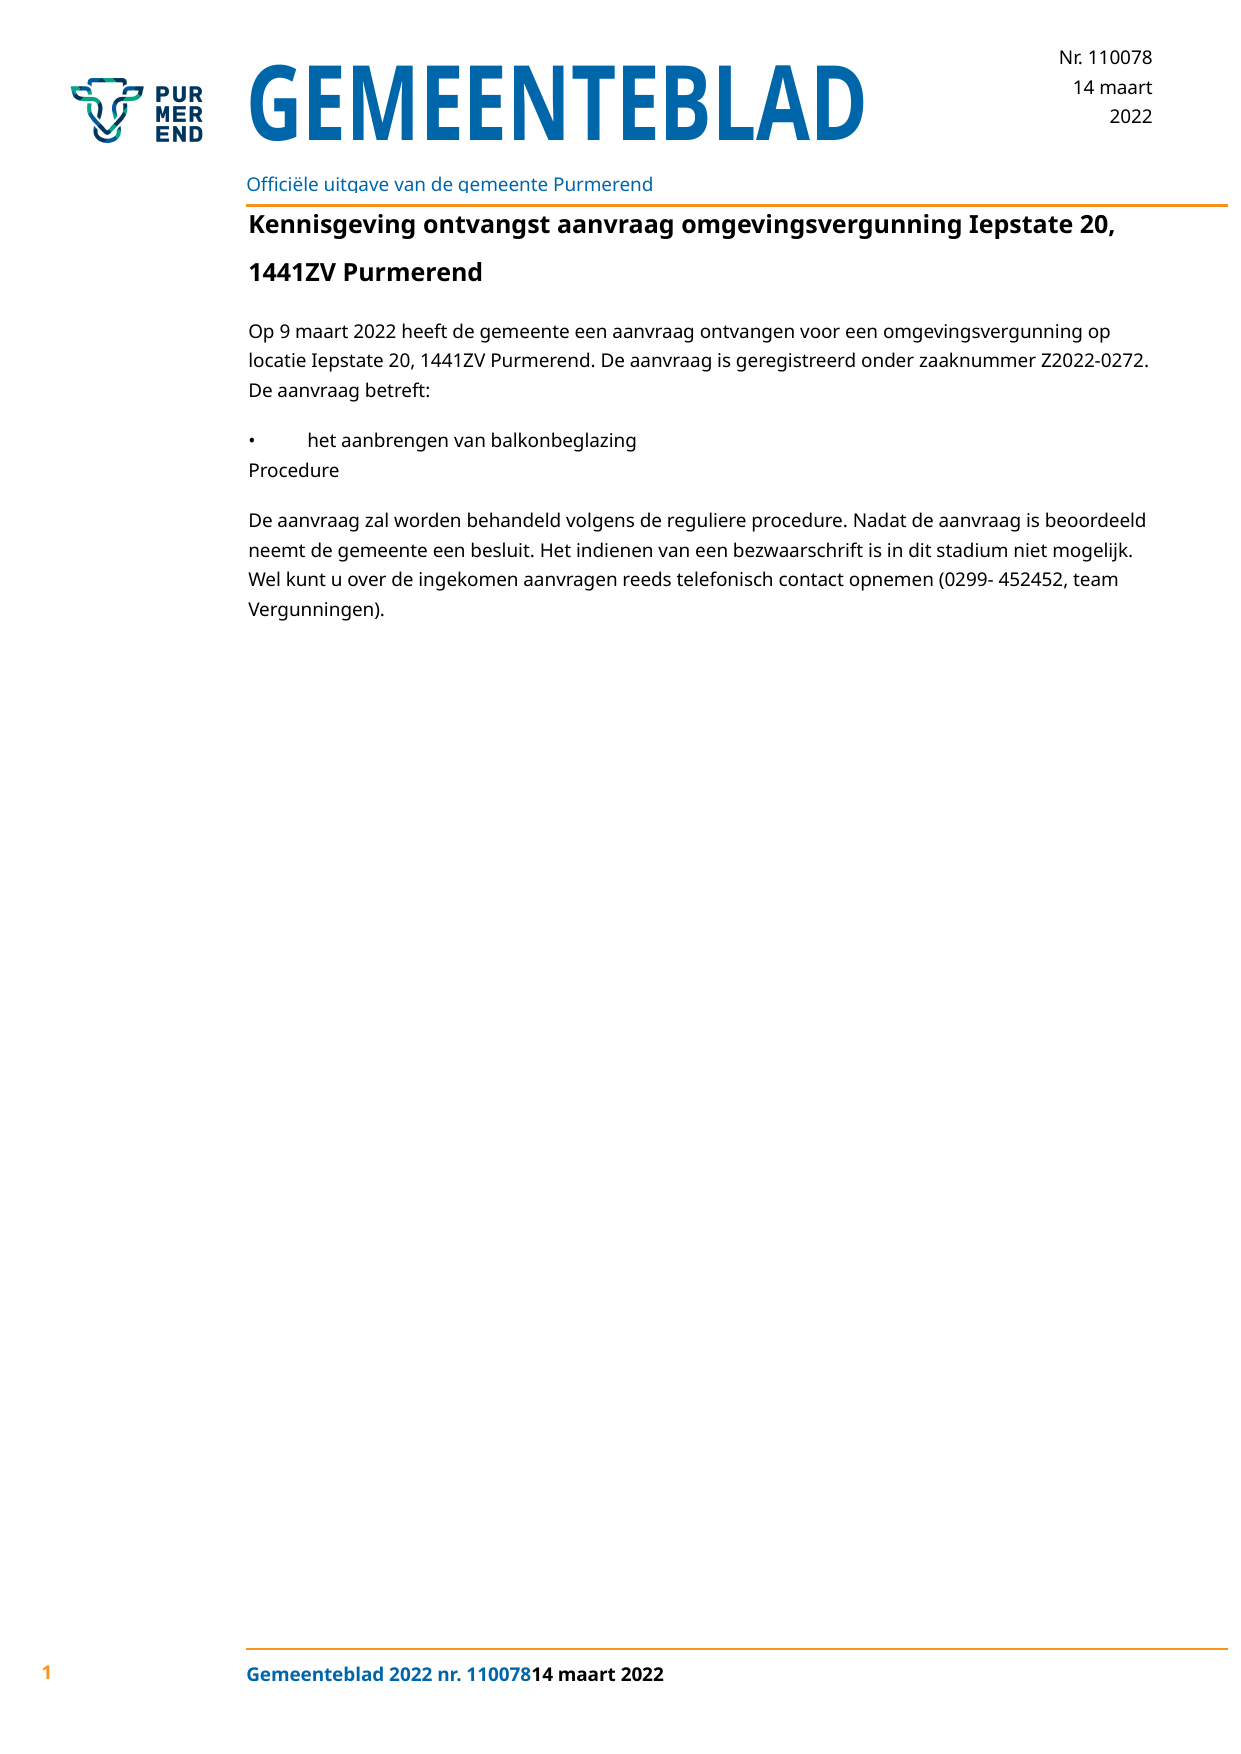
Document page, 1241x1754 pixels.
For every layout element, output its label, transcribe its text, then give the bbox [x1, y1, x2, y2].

text Kennisgeving ontvangst aanvraag omgevingsvergunning Iepstate 20, 1441ZV Purmerend [248, 207, 1152, 288]
picture [41, 47, 231, 172]
text Op 9 maart 2022 heeft de gemeente een aanvraag ontvangen voor een omgevingsvergunning op locatie Iepstate 20, 1441ZV Purmerend. De aanvraag is geregistreerd onder zaaknummer Z2022-0272. De aanvraag betreft: [248, 318, 1152, 403]
list het aanbrengen van balkonbeglazing [248, 427, 1152, 453]
text De aanvraag zal worden behandeld volgens de reguliere procedure. Nadat de aanvraag is beoordeeld neemt de gemeente een besluit. Het indienen van een bezwaarschrift is in dit stadium niet mogelijk. Wel kunt u over de ingekomen aanvragen reeds telefonisch contact opnemen (0299- 452452, team Vergunningen). [248, 507, 1152, 622]
text Procedure [248, 457, 1152, 483]
